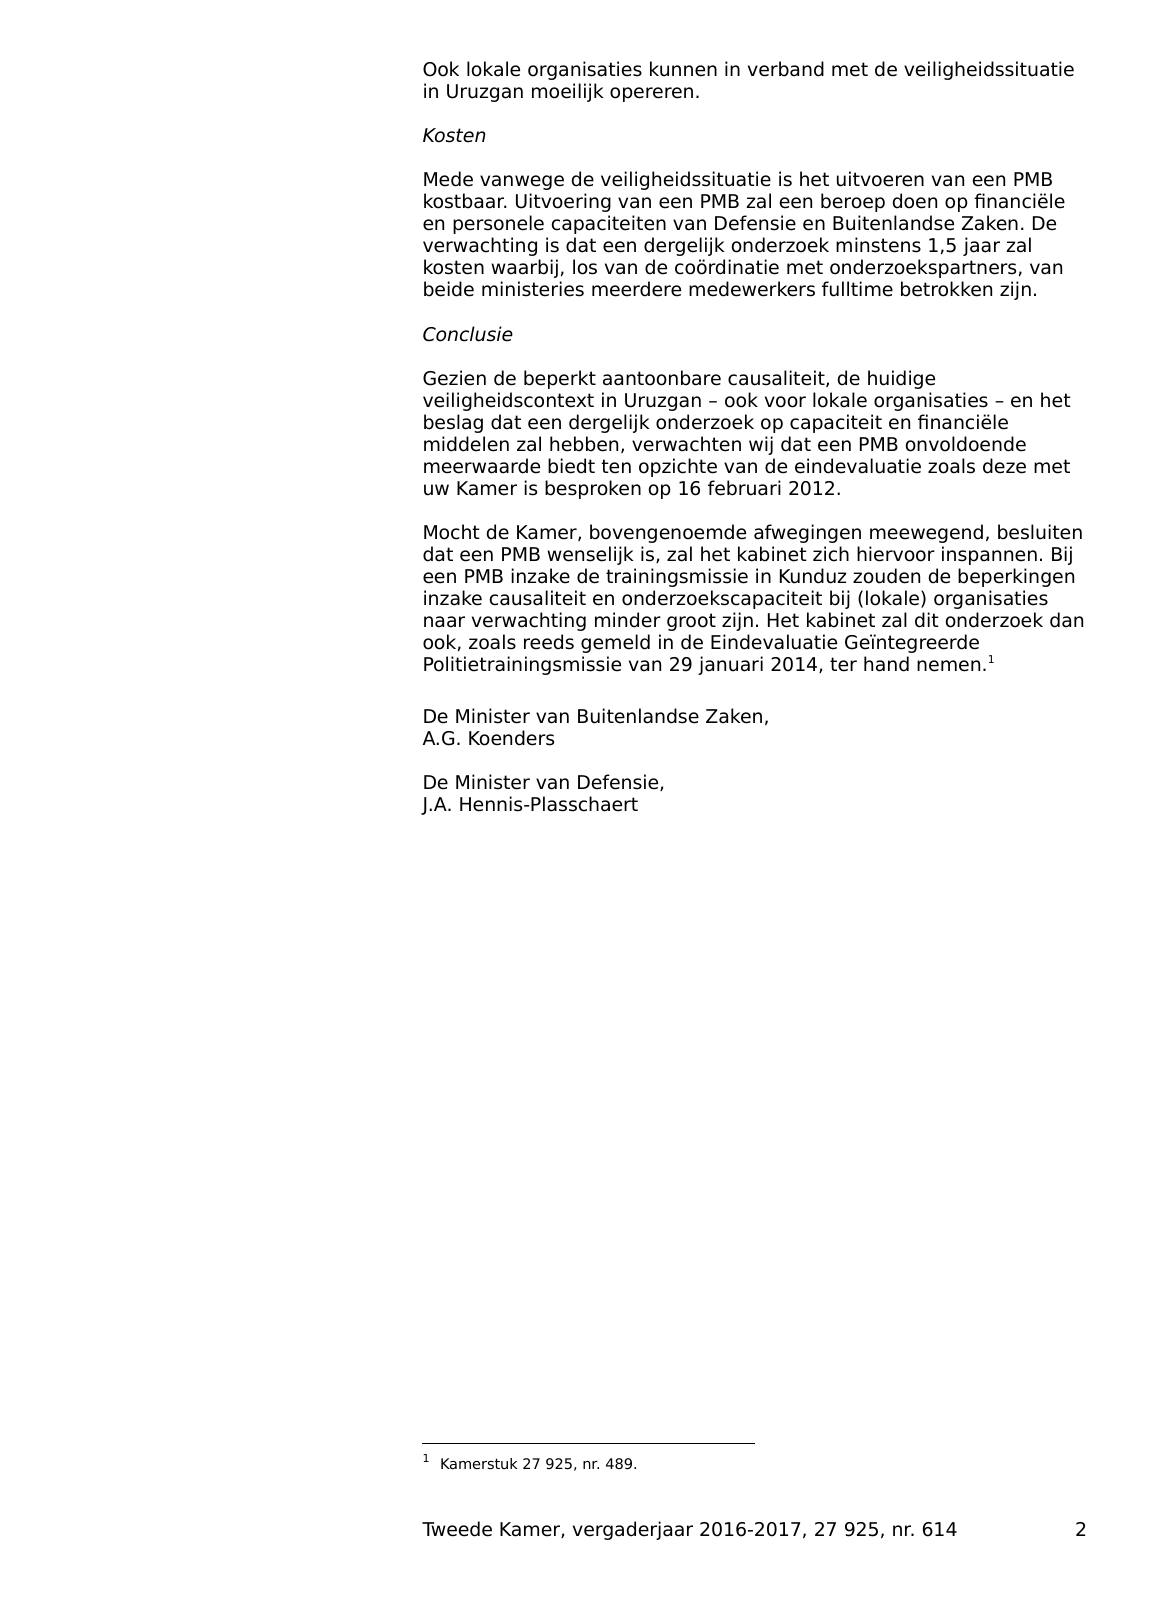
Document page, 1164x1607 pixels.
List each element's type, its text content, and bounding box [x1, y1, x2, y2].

subtitle Kosten [422, 125, 1087, 147]
text Mocht de Kamer, bovengenoemde afwegingen meewegend, besluiten dat een PMB wenselijk is, zal het kabinet zich hiervoor inspannen. Bij een PMB inzake de trainingsmissie in Kunduz zouden de beperkingen inzake causaliteit en onderzoekscapaciteit bij (lokale) organisaties naar verwachting minder groot zijn. Het kabinet zal dit onderzoek dan ook, zoals reeds gemeld in de Eindevaluatie Geïntegreerde Politietrainingsmissie van 29 januari 2014, ter hand nemen. [422, 522, 1087, 676]
text Mede vanwege de veiligheidssituatie is het uitvoeren van een PMB kostbaar. Uitvoering van een PMB zal een beroep doen op financiële en personele capaciteiten van Defensie en Buitenlandse Zaken. De verwachting is dat een dergelijk onderzoek minstens 1,5 jaar zal kosten waarbij, los van de coördinatie met onderzoekspartners, van beide ministeries meerdere medewerkers fulltime betrokken zijn. [422, 169, 1087, 301]
text De Minister van Buitenlandse Zaken, A.G. Koenders [422, 706, 1087, 749]
text De Minister van Defensie, J.A. Hennis-Plasschaert [422, 772, 1087, 816]
subtitle Conclusie [422, 323, 1087, 345]
text Kamerstuk 27 925, nr. 489. [422, 1452, 1087, 1474]
text Ook lokale organisaties kunnen in verband met de veiligheidssituatie in Uruzgan moeilijk opereren. [422, 59, 1087, 103]
text Gezien de beperkt aantoonbare causaliteit, de huidige veiligheidscontext in Uruzgan – ook voor lokale organisaties – en het beslag dat een dergelijk onderzoek op capaciteit en financiële middelen zal hebben, verwachten wij dat een PMB onvoldoende meerwaarde biedt ten opzichte van de eindevaluatie zoals deze met uw Kamer is besproken op 16 februari 2012. [422, 368, 1087, 499]
